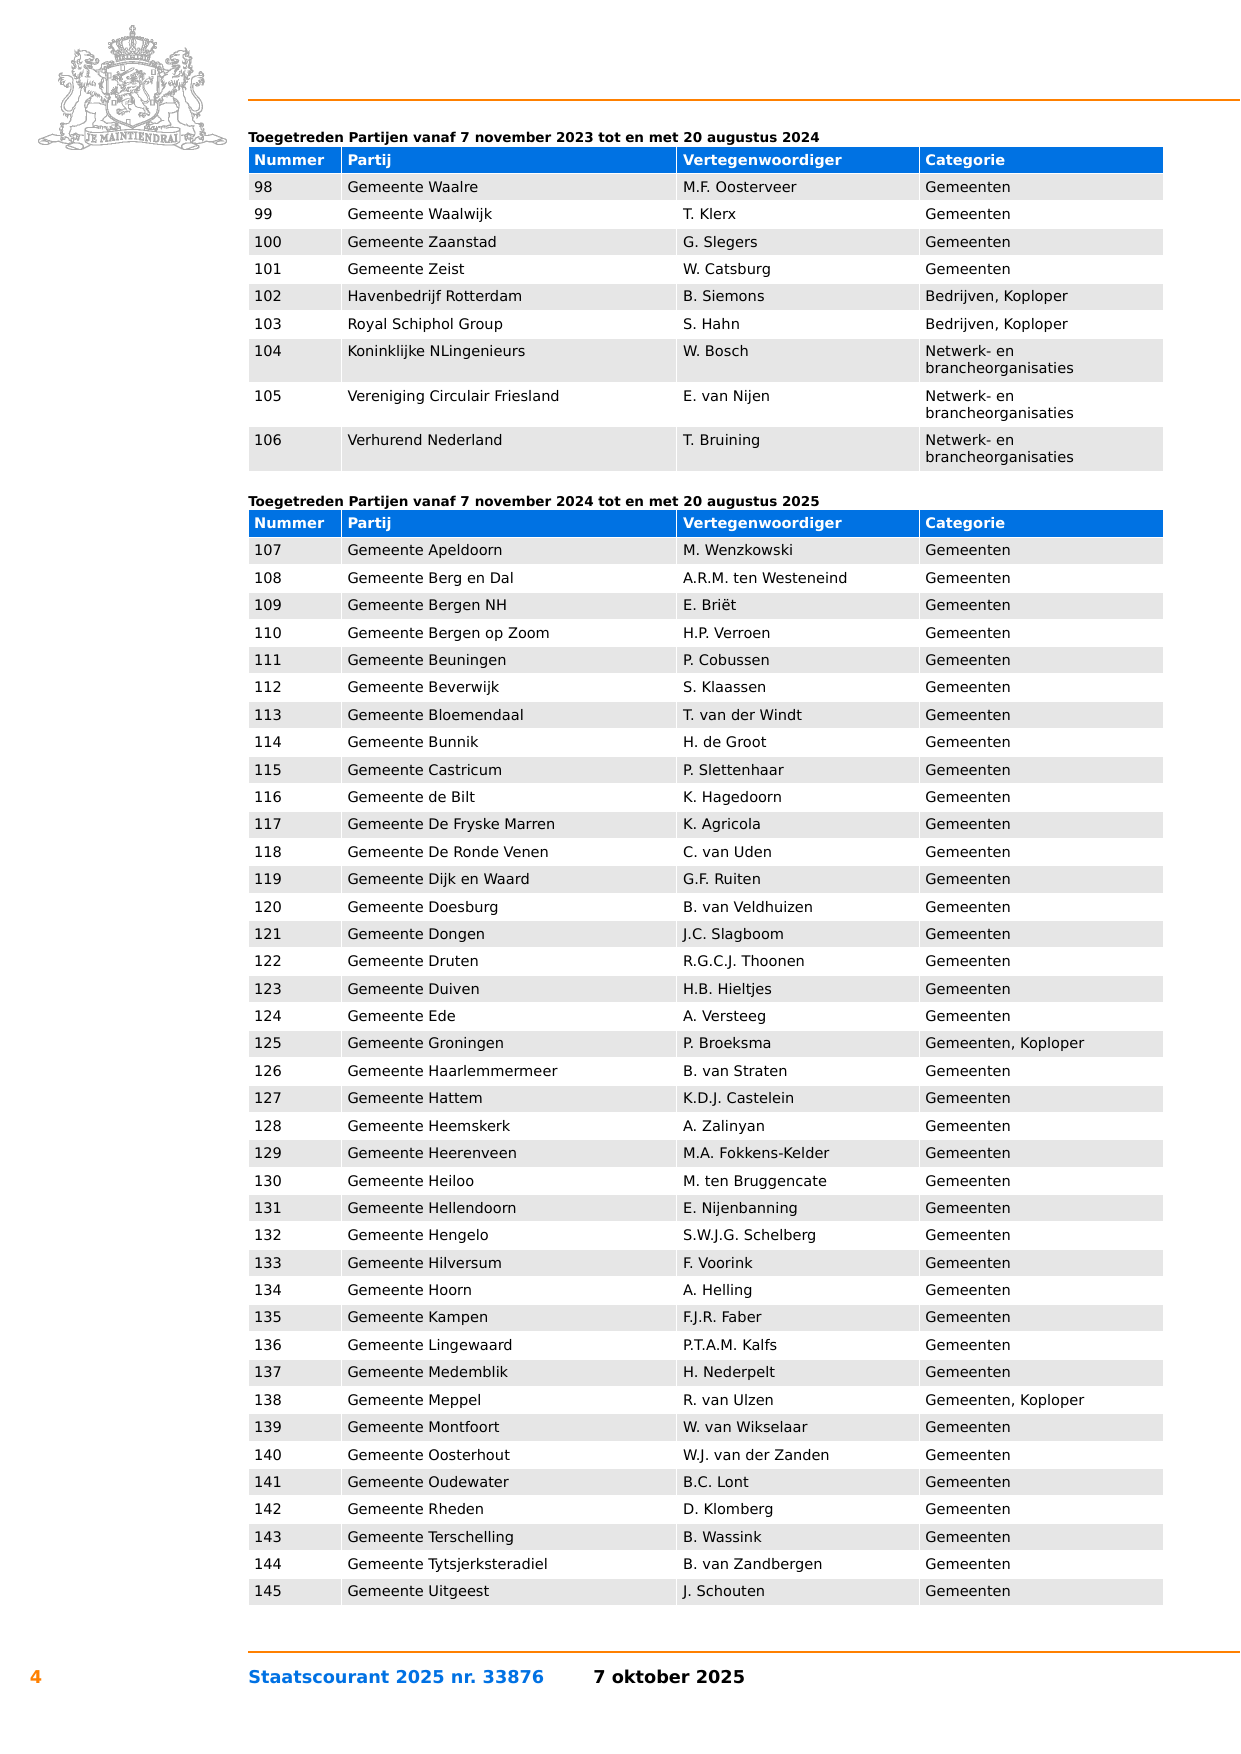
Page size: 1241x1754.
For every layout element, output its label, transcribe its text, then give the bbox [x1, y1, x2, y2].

table_cell Verhurend Nederland [342, 427, 676, 471]
table_cell Gemeente Bergen op Zoom [342, 620, 676, 646]
table_cell Gemeenten [920, 812, 1163, 838]
table_cell W. Catsburg [677, 256, 919, 283]
table_cell 101 [249, 256, 341, 283]
table_cell 120 [249, 894, 341, 920]
table_cell Gemeenten [920, 1250, 1163, 1276]
table_cell Bedrijven, Koploper [920, 311, 1163, 337]
table_cell Gemeenten [920, 1113, 1163, 1139]
table_cell Gemeente Oudewater [342, 1469, 676, 1495]
table_cell Gemeente Zaanstad [342, 229, 676, 255]
table_cell Gemeente Rheden [342, 1496, 676, 1523]
table_cell Gemeenten [920, 647, 1163, 673]
table_cell W.J. van der Zanden [677, 1442, 919, 1468]
table_cell 110 [249, 620, 341, 646]
table_cell Gemeente de Bilt [342, 784, 676, 811]
table_cell 99 [249, 201, 341, 228]
table_cell B. Siemons [677, 284, 919, 310]
table_cell Gemeenten, Koploper [920, 1031, 1163, 1057]
table_cell Gemeenten [920, 1524, 1163, 1550]
table_cell M. Wenzkowski [677, 538, 919, 564]
table_cell Gemeenten [920, 702, 1163, 728]
table_cell 137 [249, 1360, 341, 1386]
table_cell K. Agricola [677, 812, 919, 838]
table_cell Categorie [920, 510, 1163, 537]
table_cell Gemeenten [920, 1551, 1163, 1578]
table_cell A. Zalinyan [677, 1113, 919, 1139]
table_cell B.C. Lont [677, 1469, 919, 1495]
table_cell H. de Groot [677, 729, 919, 756]
table_cell 139 [249, 1414, 341, 1441]
table_cell 109 [249, 593, 341, 619]
table_cell W. van Wikselaar [677, 1414, 919, 1441]
table_cell 133 [249, 1250, 341, 1276]
table_cell Gemeente Druten [342, 949, 676, 975]
table_cell S. Hahn [677, 311, 919, 337]
table_cell 105 [249, 383, 341, 426]
table_cell Gemeente Dongen [342, 921, 676, 947]
table_cell Gemeenten [920, 921, 1163, 947]
table_cell 117 [249, 812, 341, 838]
table_cell Nummer [249, 510, 341, 537]
table_cell Gemeenten [920, 1277, 1163, 1304]
table_cell 134 [249, 1277, 341, 1304]
table_cell Gemeenten [920, 1579, 1163, 1605]
table_cell Gemeente Apeldoorn [342, 538, 676, 564]
table_cell E. van Nijen [677, 383, 919, 426]
table_cell Gemeente Hilversum [342, 1250, 676, 1276]
table_cell Gemeente Bunnik [342, 729, 676, 756]
table_cell J. Schouten [677, 1579, 919, 1605]
table_cell Vertegenwoordiger [677, 147, 919, 173]
table_cell 116 [249, 784, 341, 811]
table_cell 100 [249, 229, 341, 255]
table_cell E. Briët [677, 593, 919, 619]
table_cell Gemeente Dijk en Waard [342, 866, 676, 893]
table_cell 103 [249, 311, 341, 337]
table_cell 145 [249, 1579, 341, 1605]
table_cell Gemeente Kampen [342, 1305, 676, 1331]
table_cell Gemeente Berg en Dal [342, 565, 676, 591]
table_cell G.F. Ruiten [677, 866, 919, 893]
table_cell Gemeenten [920, 757, 1163, 783]
table_cell 129 [249, 1140, 341, 1167]
table_cell Gemeenten [920, 839, 1163, 865]
table_cell Gemeente Waalre [342, 174, 676, 200]
table_cell 141 [249, 1469, 341, 1495]
table_cell 126 [249, 1058, 341, 1084]
table_cell 143 [249, 1524, 341, 1550]
table_cell Partij [342, 510, 676, 537]
table_cell Gemeenten [920, 538, 1163, 564]
table_cell Gemeenten [920, 1058, 1163, 1084]
table_cell C. van Uden [677, 839, 919, 865]
table_cell A. Helling [677, 1277, 919, 1304]
table_cell Netwerk- en brancheorganisaties [920, 339, 1163, 382]
table_cell R.G.C.J. Thoonen [677, 949, 919, 975]
table_cell Gemeenten [920, 1195, 1163, 1221]
table_cell Gemeente Tytsjerksteradiel [342, 1551, 676, 1578]
table_cell 140 [249, 1442, 341, 1468]
table_cell M.F. Oosterveer [677, 174, 919, 200]
table_cell A.R.M. ten Westeneind [677, 565, 919, 591]
table_cell Gemeenten [920, 256, 1163, 283]
table_cell Gemeente Heiloo [342, 1168, 676, 1194]
table_cell Bedrijven, Koploper [920, 284, 1163, 310]
table_cell 115 [249, 757, 341, 783]
table_cell 124 [249, 1003, 341, 1030]
table_cell S.W.J.G. Schelberg [677, 1223, 919, 1249]
table_cell T. Klerx [677, 201, 919, 228]
table_cell P.T.A.M. Kalfs [677, 1332, 919, 1358]
table_cell P. Cobussen [677, 647, 919, 673]
table_cell Gemeenten [920, 894, 1163, 920]
table_cell 119 [249, 866, 341, 893]
table_cell Royal Schiphol Group [342, 311, 676, 337]
table_cell B. van Straten [677, 1058, 919, 1084]
table_cell 98 [249, 174, 341, 200]
table_cell 136 [249, 1332, 341, 1358]
table_cell 102 [249, 284, 341, 310]
table_cell 112 [249, 675, 341, 701]
table_cell Gemeenten [920, 1086, 1163, 1112]
table_cell Gemeenten [920, 1140, 1163, 1167]
table_cell 130 [249, 1168, 341, 1194]
table_cell Gemeente Bergen NH [342, 593, 676, 619]
table_cell Gemeenten [920, 1442, 1163, 1468]
table_cell Gemeente Haarlemmermeer [342, 1058, 676, 1084]
table_cell Gemeenten [920, 866, 1163, 893]
table_cell Gemeenten [920, 675, 1163, 701]
table_cell 104 [249, 339, 341, 382]
table_cell Gemeente De Fryske Marren [342, 812, 676, 838]
table_cell Gemeenten [920, 1360, 1163, 1386]
table_cell F.J.R. Faber [677, 1305, 919, 1331]
table_cell Netwerk- en brancheorganisaties [920, 427, 1163, 471]
table_cell Gemeente Oosterhout [342, 1442, 676, 1468]
table_cell J.C. Slagboom [677, 921, 919, 947]
table_cell 128 [249, 1113, 341, 1139]
table_cell 111 [249, 647, 341, 673]
table_cell 107 [249, 538, 341, 564]
table_cell Gemeenten [920, 229, 1163, 255]
table_cell 142 [249, 1496, 341, 1523]
table_cell Gemeente Hoorn [342, 1277, 676, 1304]
table_cell Gemeente Terschelling [342, 1524, 676, 1550]
table_cell F. Voorink [677, 1250, 919, 1276]
table_cell A. Versteeg [677, 1003, 919, 1030]
table_cell Categorie [920, 147, 1163, 173]
table_cell 114 [249, 729, 341, 756]
table_cell Gemeenten [920, 1223, 1163, 1249]
table_cell R. van Ulzen [677, 1387, 919, 1413]
table_cell K. Hagedoorn [677, 784, 919, 811]
table_cell Gemeente De Ronde Venen [342, 839, 676, 865]
table_header Toegetreden Partijen vanaf 7 november 2023 tot en met 20 augustus 2024 [248, 130, 1163, 146]
table_cell Gemeente Bloemendaal [342, 702, 676, 728]
table_cell Koninklijke NLingenieurs [342, 339, 676, 382]
table_cell Gemeente Hattem [342, 1086, 676, 1112]
table_cell H. Nederpelt [677, 1360, 919, 1386]
table_cell 123 [249, 976, 341, 1002]
table_cell Gemeente Duiven [342, 976, 676, 1002]
table_cell Gemeenten [920, 593, 1163, 619]
table_cell Gemeenten [920, 949, 1163, 975]
table_cell Gemeente Hellendoorn [342, 1195, 676, 1221]
table_cell M.A. Fokkens-Kelder [677, 1140, 919, 1167]
table_cell Nummer [249, 147, 341, 173]
table_cell Havenbedrijf Rotterdam [342, 284, 676, 310]
table_cell T. Bruining [677, 427, 919, 471]
table_cell S. Klaassen [677, 675, 919, 701]
table_cell 125 [249, 1031, 341, 1057]
table_cell Gemeenten [920, 976, 1163, 1002]
table_cell G. Slegers [677, 229, 919, 255]
table_cell Partij [342, 147, 676, 173]
table_cell 113 [249, 702, 341, 728]
table_cell Gemeente Heerenveen [342, 1140, 676, 1167]
table_cell M. ten Bruggencate [677, 1168, 919, 1194]
table_cell P. Slettenhaar [677, 757, 919, 783]
table_cell Gemeente Medemblik [342, 1360, 676, 1386]
table_cell 144 [249, 1551, 341, 1578]
table_cell Gemeenten [920, 1168, 1163, 1194]
table_cell 118 [249, 839, 341, 865]
table_cell Gemeente Uitgeest [342, 1579, 676, 1605]
table_cell Gemeente Castricum [342, 757, 676, 783]
table_cell Gemeenten [920, 1469, 1163, 1495]
table_cell Netwerk- en brancheorganisaties [920, 383, 1163, 426]
table_cell T. van der Windt [677, 702, 919, 728]
table_cell P. Broeksma [677, 1031, 919, 1057]
table_cell Gemeente Beverwijk [342, 675, 676, 701]
table_header Toegetreden Partijen vanaf 7 november 2024 tot en met 20 augustus 2025 [248, 494, 1163, 509]
table_cell 138 [249, 1387, 341, 1413]
picture [38, 25, 227, 150]
table_cell 106 [249, 427, 341, 471]
table_cell Gemeenten, Koploper [920, 1387, 1163, 1413]
table_cell Gemeenten [920, 1003, 1163, 1030]
table_cell 108 [249, 565, 341, 591]
table_cell Gemeente Montfoort [342, 1414, 676, 1441]
table_cell 131 [249, 1195, 341, 1221]
table_cell Gemeenten [920, 1414, 1163, 1441]
table_cell Gemeente Groningen [342, 1031, 676, 1057]
table_cell D. Klomberg [677, 1496, 919, 1523]
table_cell Gemeente Beuningen [342, 647, 676, 673]
table_cell Vertegenwoordiger [677, 510, 919, 537]
table_cell 121 [249, 921, 341, 947]
table_cell Gemeente Doesburg [342, 894, 676, 920]
table_cell Gemeente Meppel [342, 1387, 676, 1413]
table_cell Gemeenten [920, 620, 1163, 646]
table_cell Gemeenten [920, 201, 1163, 228]
table_cell H.P. Verroen [677, 620, 919, 646]
table_cell H.B. Hieltjes [677, 976, 919, 1002]
table_cell Gemeenten [920, 1305, 1163, 1331]
table_cell Gemeenten [920, 565, 1163, 591]
table_cell 135 [249, 1305, 341, 1331]
table_cell Gemeente Lingewaard [342, 1332, 676, 1358]
table_cell B. van Zandbergen [677, 1551, 919, 1578]
table_cell E. Nijenbanning [677, 1195, 919, 1221]
table_cell Gemeente Waalwijk [342, 201, 676, 228]
table_cell Gemeenten [920, 1496, 1163, 1523]
table_cell Gemeente Ede [342, 1003, 676, 1030]
table_cell K.D.J. Castelein [677, 1086, 919, 1112]
table_cell Gemeenten [920, 1332, 1163, 1358]
table_cell 132 [249, 1223, 341, 1249]
table_cell 127 [249, 1086, 341, 1112]
table_cell Gemeente Heemskerk [342, 1113, 676, 1139]
table_cell B. van Veldhuizen [677, 894, 919, 920]
table_cell Gemeenten [920, 784, 1163, 811]
table_cell Gemeenten [920, 174, 1163, 200]
table_cell Gemeenten [920, 729, 1163, 756]
table_cell W. Bosch [677, 339, 919, 382]
table_cell Gemeente Zeist [342, 256, 676, 283]
table_cell Vereniging Circulair Friesland [342, 383, 676, 426]
table_cell Gemeente Hengelo [342, 1223, 676, 1249]
table_cell 122 [249, 949, 341, 975]
table_cell B. Wassink [677, 1524, 919, 1550]
